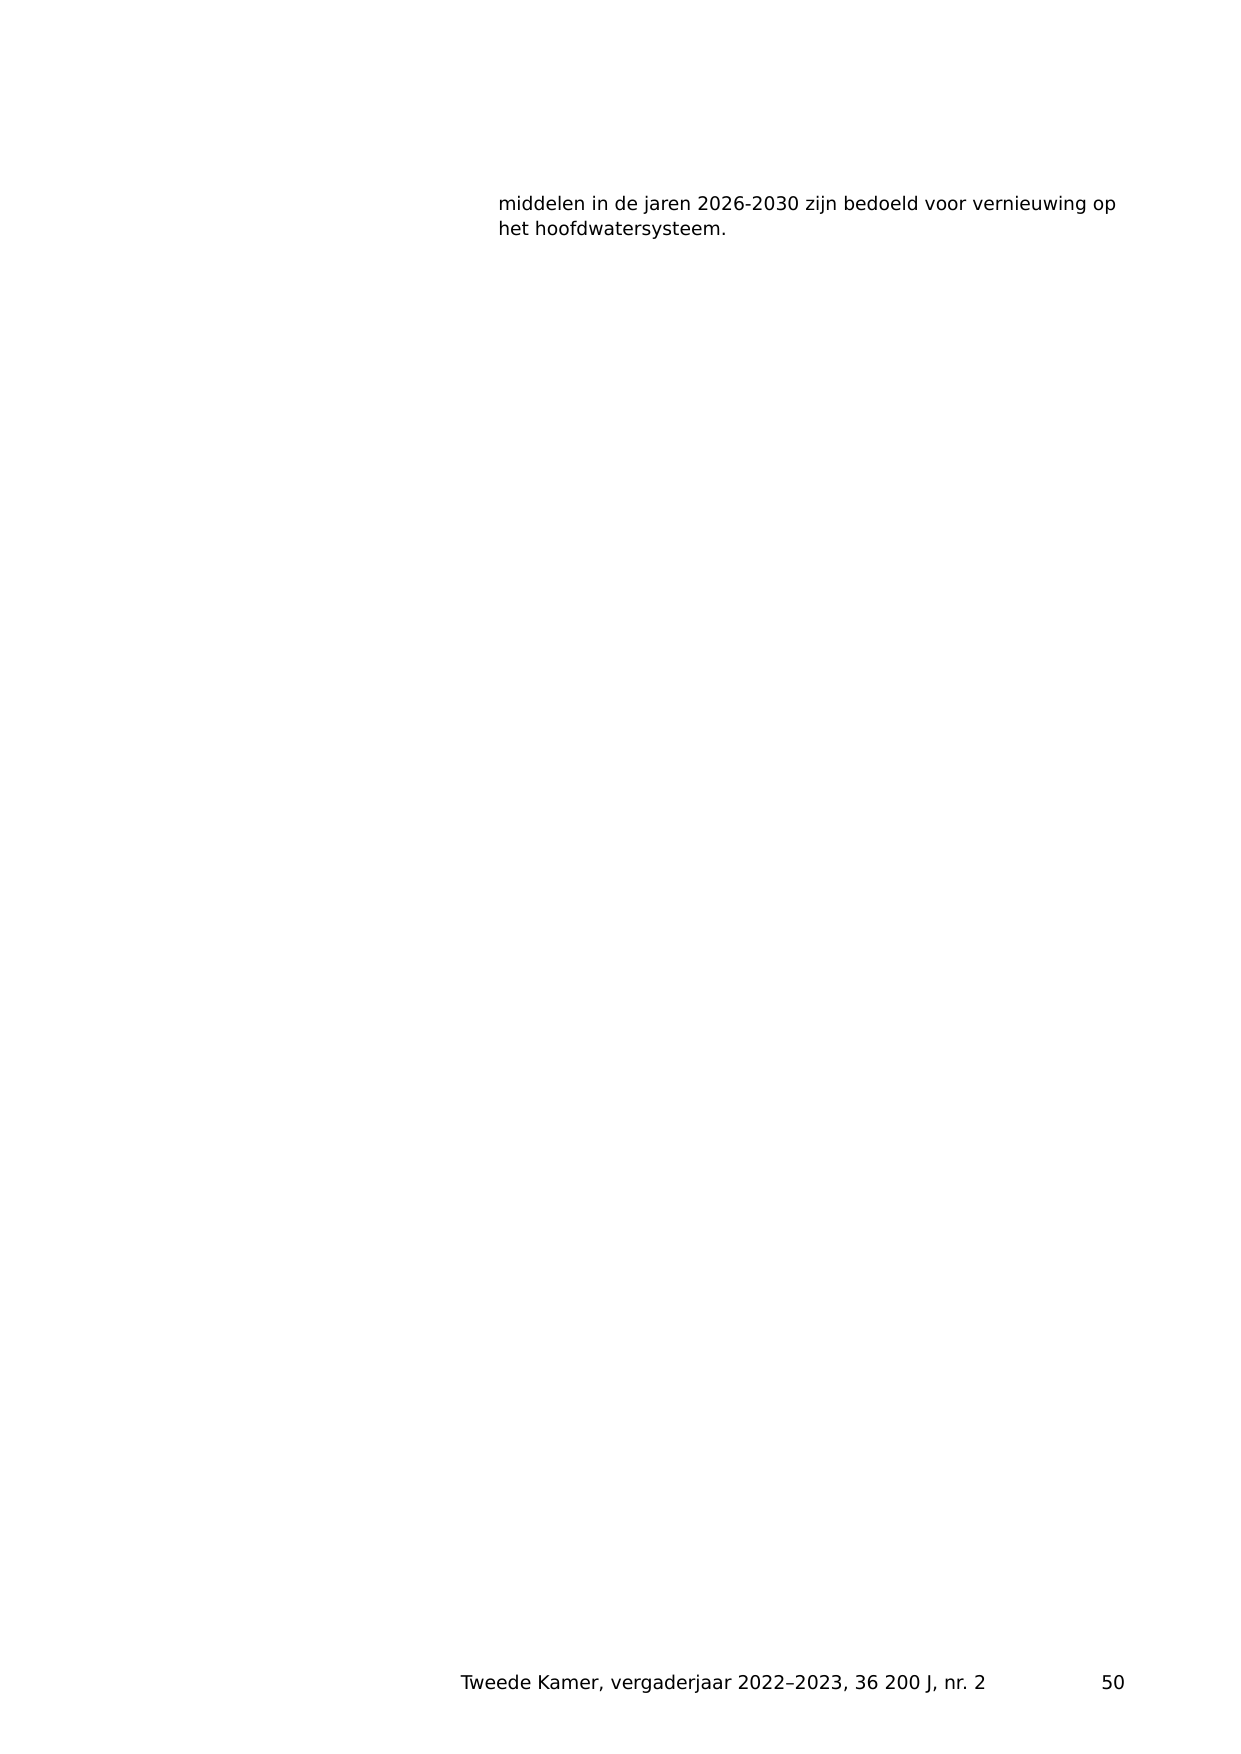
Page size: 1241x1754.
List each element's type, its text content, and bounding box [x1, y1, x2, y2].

list middelen in de jaren 2026-2030 zijn bedoeld voor vernieuwing op het hoofdwatersysteem. [461, 191, 1125, 241]
